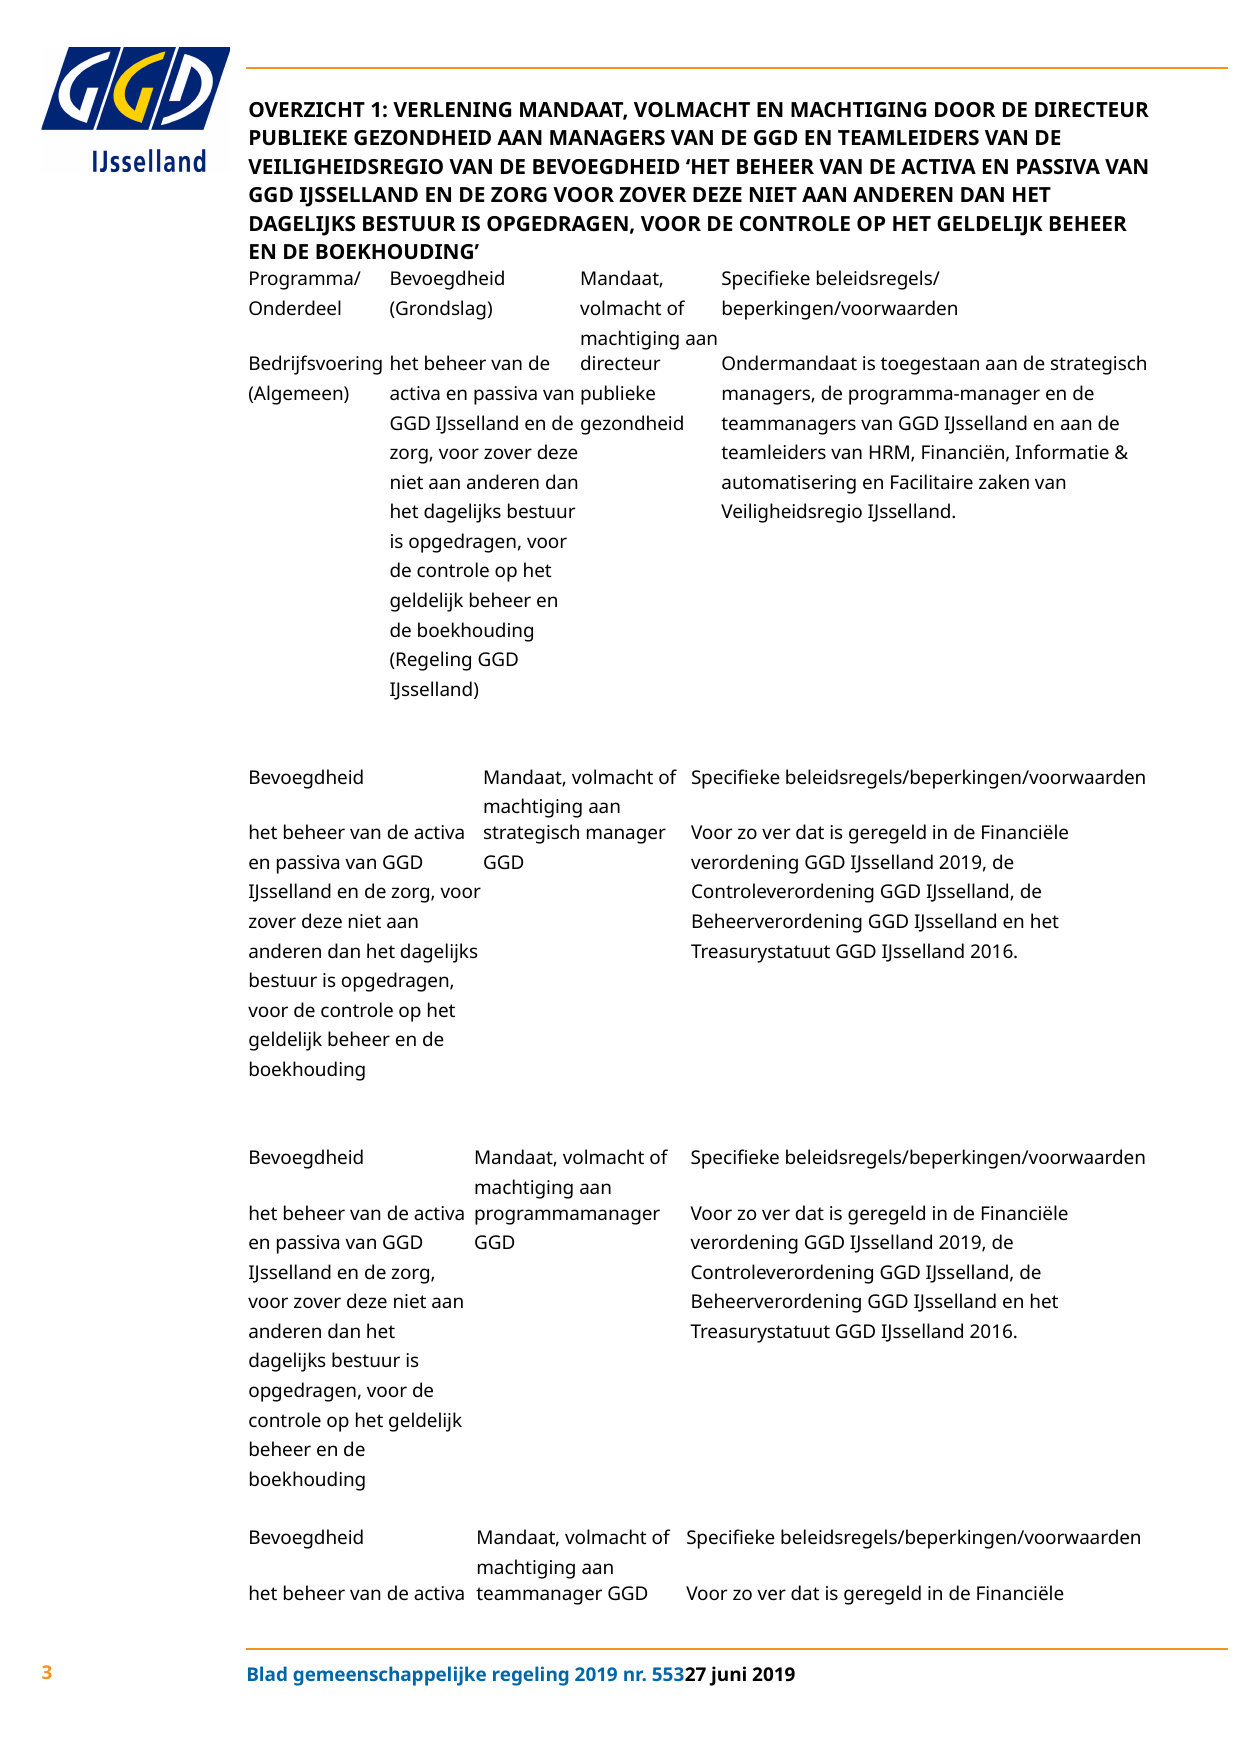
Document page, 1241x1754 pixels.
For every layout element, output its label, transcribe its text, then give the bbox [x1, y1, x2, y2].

table_header Specifieke beleidsregels/ beperkingen/voorwaarden [721, 266, 1152, 351]
table_header Mandaat, volmacht of machtiging aan [474, 1144, 690, 1200]
table_cell het beheer van de activa [248, 1580, 476, 1606]
table_header Specifieke beleidsregels/beperkingen/voorwaarden [691, 764, 1152, 819]
table_cell Ondermandaat is toegestaan aan de strategisch managers, de programma-manager en de teammanagers van GGD IJsselland en aan de teamleiders van HRM, Financiën, Informatie & automatisering en Facilitaire zaken van Veiligheidsregio IJsselland. [721, 351, 1152, 702]
table_header Programma/ Onderdeel [248, 266, 389, 351]
table_cell programmamanager GGD [474, 1200, 690, 1492]
table_cell het beheer van de activa en passiva van GGD IJsselland en de zorg, voor zover deze niet aan anderen dan het dagelijks bestuur is opgedragen, voor de controle op het geldelijk beheer en de boekhouding [248, 1200, 474, 1492]
table_header Mandaat, volmacht of machtiging aan [580, 266, 721, 351]
table_cell strategisch manager GGD [483, 820, 691, 1082]
table_header Bevoegdheid [248, 1144, 474, 1200]
table_header Bevoegdheid [248, 1525, 476, 1580]
table_header Specifieke beleidsregels/beperkingen/voorwaarden [686, 1525, 1152, 1580]
table_cell Voor zo ver dat is geregeld in de Financiële verordening GGD IJsselland 2019, de Controleverordening GGD IJsselland, de Beheerverordening GGD IJsselland en het Treasurystatuut GGD IJsselland 2016. [690, 1200, 1152, 1492]
table_header Bevoegdheid (Grondslag) [389, 266, 580, 351]
table_header Mandaat, volmacht of machtiging aan [483, 764, 691, 819]
table_cell directeur publieke gezondheid [580, 351, 721, 702]
table_cell teammanager GGD [476, 1580, 686, 1606]
table_cell Voor zo ver dat is geregeld in de Financiële [686, 1580, 1152, 1606]
picture [41, 47, 231, 172]
text OVERZICHT 1: VERLENING MANDAAT, VOLMACHT EN MACHTIGING DOOR DE DIRECTEUR PUBLIEKE GEZONDHEID AAN MANAGERS VAN DE GGD EN TEAMLEIDERS VAN DE VEILIGHEIDSREGIO VAN DE BEVOEGDHEID ‘HET BEHEER VAN DE ACTIVA EN PASSIVA VAN GGD IJSSELLAND EN DE ZORG VOOR ZOVER DEZE NIET AAN ANDEREN DAN HET DAGELIJKS BESTUUR IS OPGEDRAGEN, VOOR DE CONTROLE OP HET GELDELIJK BEHEER EN DE BOEKHOUDING’ [248, 95, 1152, 266]
table_cell het beheer van de activa en passiva van GGD IJsselland en de zorg, voor zover deze niet aan anderen dan het dagelijks bestuur is opgedragen, voor de controle op het geldelijk beheer en de boekhouding [248, 820, 483, 1082]
table_header Specifieke beleidsregels/beperkingen/voorwaarden [690, 1144, 1152, 1200]
table_cell Bedrijfsvoering (Algemeen) [248, 351, 389, 702]
table_cell het beheer van de activa en passiva van GGD IJsselland en de zorg, voor zover deze niet aan anderen dan het dagelijks bestuur is opgedragen, voor de controle op het geldelijk beheer en de boekhouding (Regeling GGD IJsselland) [389, 351, 580, 702]
table_header Bevoegdheid [248, 764, 483, 819]
table_header Mandaat, volmacht of machtiging aan [476, 1525, 686, 1580]
table_cell Voor zo ver dat is geregeld in de Financiële verordening GGD IJsselland 2019, de Controleverordening GGD IJsselland, de Beheerverordening GGD IJsselland en het Treasurystatuut GGD IJsselland 2016. [691, 820, 1152, 1082]
